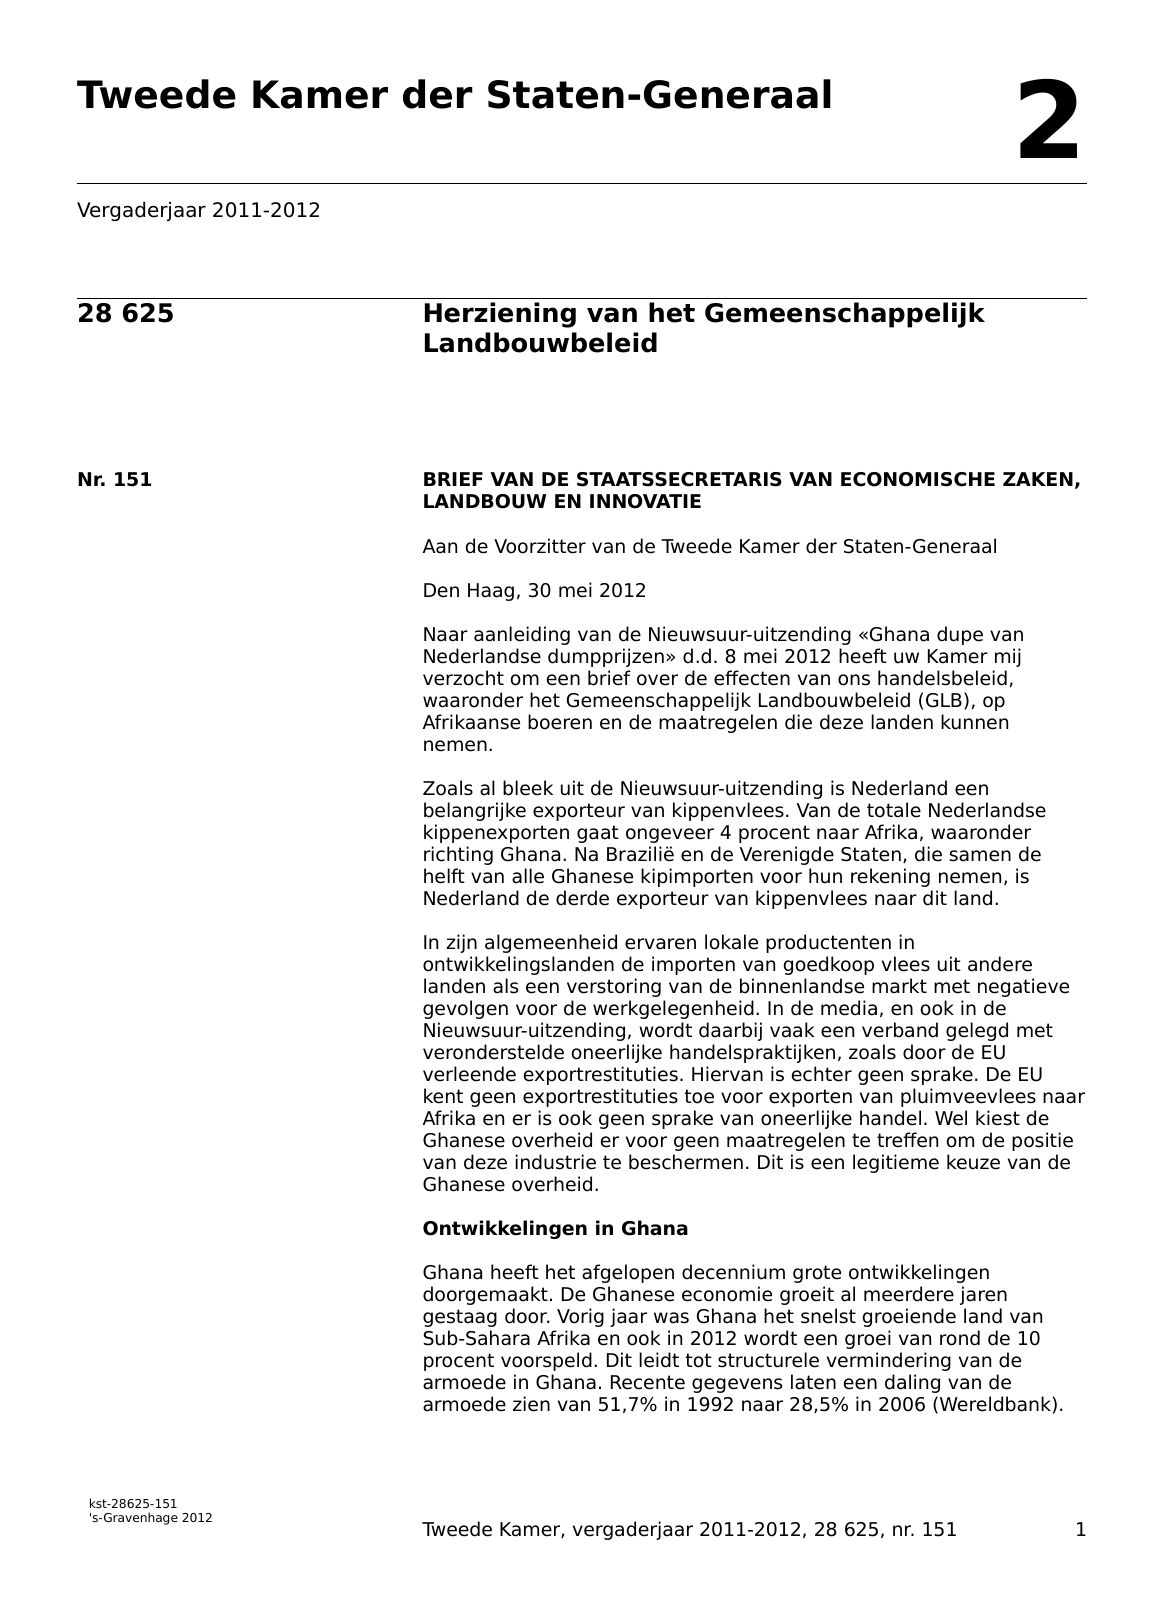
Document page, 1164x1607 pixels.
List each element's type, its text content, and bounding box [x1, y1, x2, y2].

text Ghana heeft het afgelopen decennium grote ontwikkelingen doorgemaakt. De Ghanese economie groeit al meerdere jaren gestaag door. Vorig jaar was Ghana het snelst groeiende land van Sub-Sahara Afrika en ook in 2012 wordt een groei van rond de 10 procent voorspeld. Dit leidt tot structurele vermindering van de armoede in Ghana. Recente gegevens laten een daling van de armoede zien van 51,7% in 1992 naar 28,5% in 2006 (Wereldbank). [422, 1262, 1087, 1416]
text Den Haag, 30 mei 2012 [422, 580, 1087, 602]
table_header 2 [886, 59, 1087, 183]
subtitle 28 625 Herziening van het Gemeenschappelijk Landbouwbeleid [77, 299, 1087, 358]
subtitle Ontwikkelingen in Ghana [422, 1218, 1087, 1240]
subtitle Nr. 151 BRIEF VAN DE STAATSSECRETARIS VAN ECONOMISCHE ZAKEN, LANDBOUW EN INNOVATIE [77, 469, 1087, 513]
text Aan de Voorzitter van de Tweede Kamer der Staten-Generaal [422, 536, 1087, 557]
table_cell Vergaderjaar 2011-2012 [77, 184, 1087, 298]
text kst-28625-151 [88, 1497, 323, 1511]
text In zijn algemeenheid ervaren lokale productenten in ontwikkelingslanden de importen van goedkoop vlees uit andere landen als een verstoring van de binnenlandse markt met negatieve gevolgen voor de werkgelegenheid. In de media, en ook in de Nieuwsuur-uitzending, wordt daarbij vaak een verband gelegd met veronderstelde oneerlijke handelspraktijken, zoals door de EU verleende exportrestituties. Hiervan is echter geen sprake. De EU kent geen exportrestituties toe voor exporten van pluimveevlees naar Afrika en er is ook geen sprake van oneerlijke handel. Wel kiest de Ghanese overheid er voor geen maatregelen te treffen om de positie van deze industrie te beschermen. Dit is een legitieme keuze van de Ghanese overheid. [422, 932, 1087, 1196]
text Zoals al bleek uit de Nieuwsuur-uitzending is Nederland een belangrijke exporteur van kippenvlees. Van de totale Nederlandse kippenexporten gaat ongeveer 4 procent naar Afrika, waaronder richting Ghana. Na Brazilië en de Verenigde Staten, die samen de helft van alle Ghanese kipimporten voor hun rekening nemen, is Nederland de derde exporteur van kippenvlees naar dit land. [422, 778, 1087, 910]
text Naar aanleiding van de Nieuwsuur-uitzending «Ghana dupe van Nederlandse dumpprijzen» d.d. 8 mei 2012 heeft uw Kamer mij verzocht om een brief over de effecten van ons handelsbeleid, waaronder het Gemeenschappelijk Landbouwbeleid (GLB), op Afrikaanse boeren en de maatregelen die deze landen kunnen nemen. [422, 624, 1087, 756]
table_header Tweede Kamer der Staten-Generaal [77, 59, 886, 183]
text 's-Gravenhage 2012 [88, 1511, 323, 1525]
